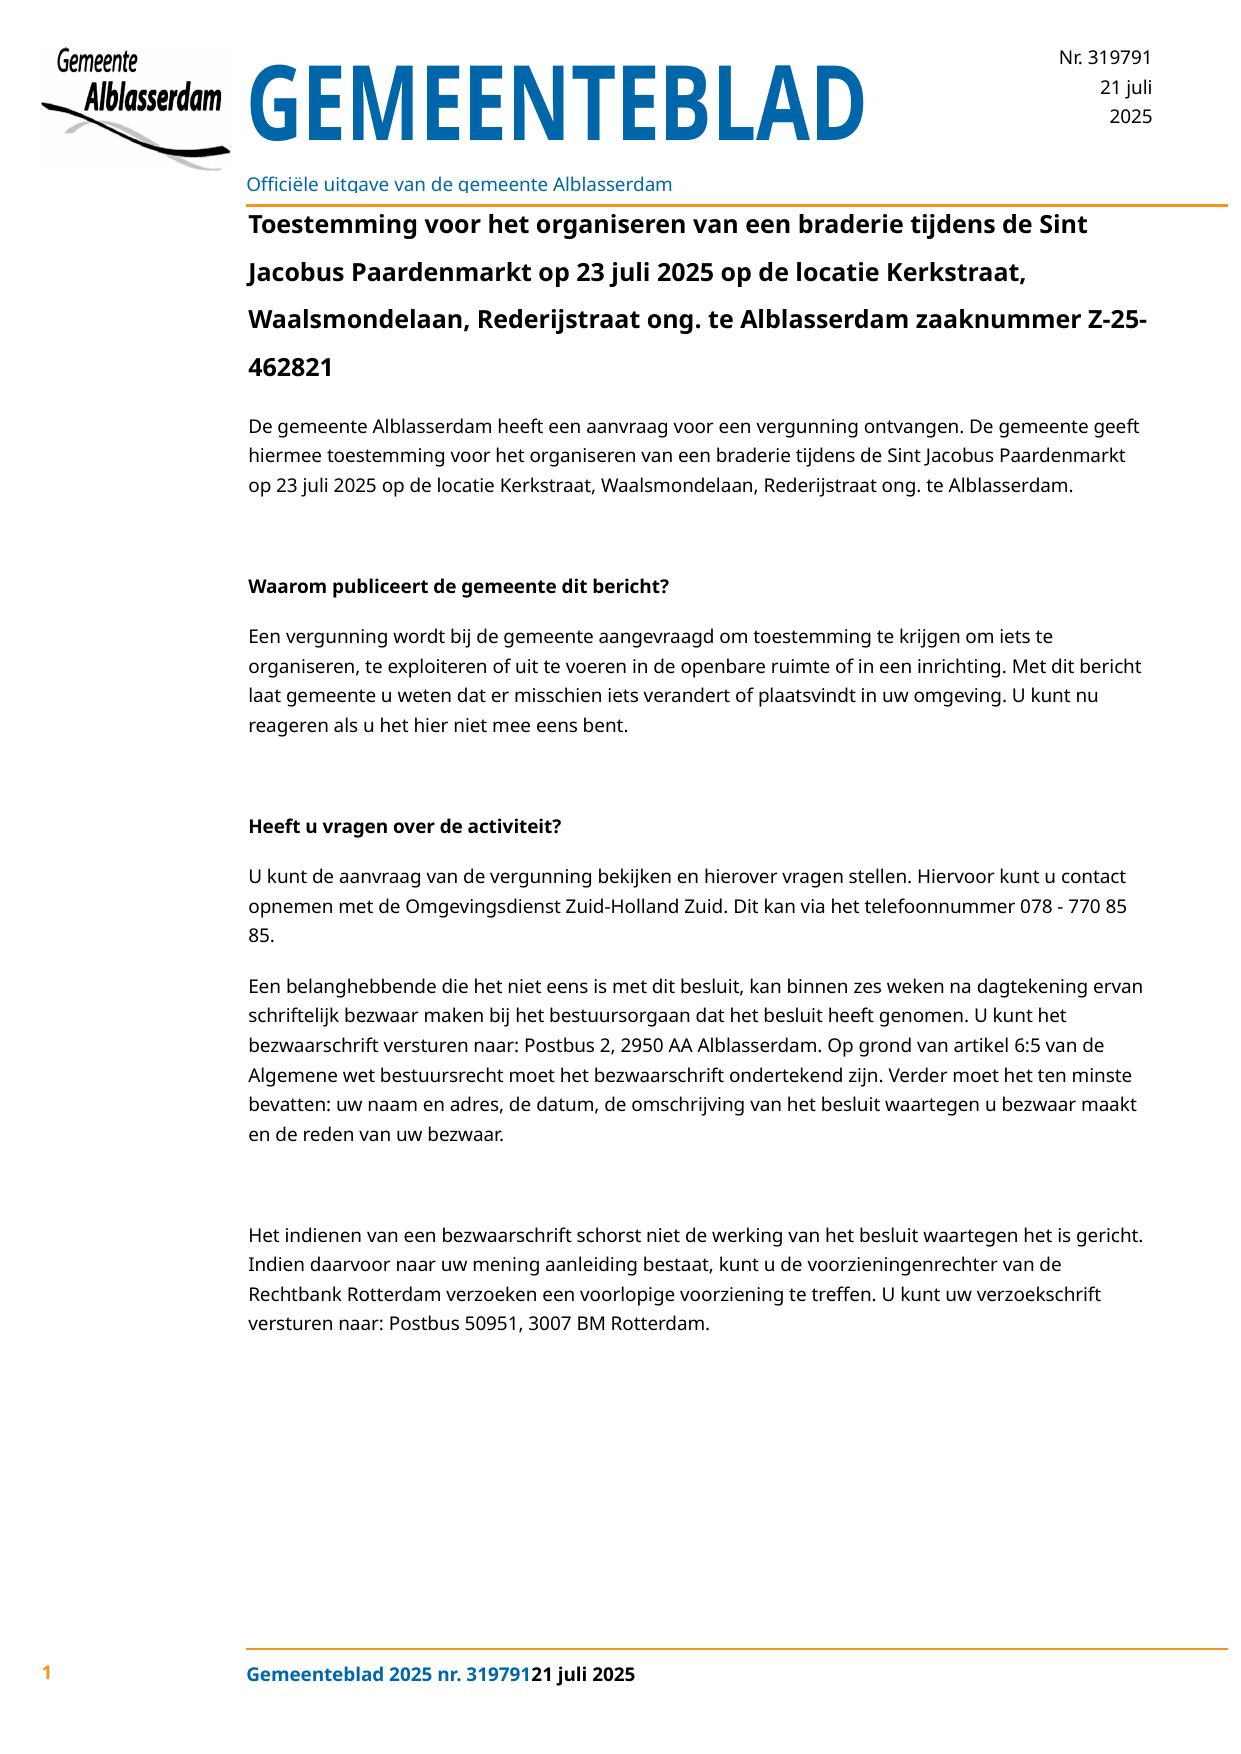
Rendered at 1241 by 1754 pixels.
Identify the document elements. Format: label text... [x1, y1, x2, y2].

text Een belanghebbende die het niet eens is met dit besluit, kan binnen zes weken na dagtekening ervan schriftelijk bezwaar maken bij het bestuursorgaan dat het besluit heeft genomen. U kunt het bezwaarschrift versturen naar: Postbus 2, 2950 AA Alblasserdam. Op grond van artikel 6:5 van de Algemene wet bestuursrecht moet het bezwaarschrift ondertekend zijn. Verder moet het ten minste bevatten: uw naam en adres, de datum, de omschrijving van het besluit waartegen u bezwaar maakt en de reden van uw bezwaar. [248, 973, 1152, 1147]
text Waarom publiceert de gemeente dit bericht? [248, 573, 1152, 599]
text Het indienen van een bezwaarschrift schorst niet de werking van het besluit waartegen het is gericht. Indien daarvoor naar uw mening aanleiding bestaat, kunt u de voorzieningenrechter van de Rechtbank Rotterdam verzoeken een voorlopige voorziening te treffen. U kunt uw verzoekschrift versturen naar: Postbus 50951, 3007 BM Rotterdam. [248, 1222, 1152, 1336]
picture [41, 47, 231, 172]
text Toestemming voor het organiseren van een braderie tijdens de Sint Jacobus Paardenmarkt op 23 juli 2025 op de locatie Kerkstraat, Waalsmondelaan, Rederijstraat ong. te Alblasserdam zaaknummer Z-25-462821 [248, 207, 1152, 384]
text U kunt de aanvraag van de vergunning bekijken en hierover vragen stellen. Hiervoor kunt u contact opnemen met de Omgevingsdienst Zuid-Holland Zuid. Dit kan via het telefoonnummer 078 - 770 85 85. [248, 863, 1152, 948]
text Een vergunning wordt bij de gemeente aangevraagd om toestemming te krijgen om iets te organiseren, te exploiteren of uit te voeren in de openbare ruimte of in een inrichting. Met dit bericht laat gemeente u weten dat er misschien iets verandert of plaatsvindt in uw omgeving. U kunt nu reageren als u het hier niet mee eens bent. [248, 623, 1152, 738]
text Heeft u vragen over de activiteit? [248, 813, 1152, 839]
text De gemeente Alblasserdam heeft een aanvraag voor een vergunning ontvangen. De gemeente geeft hiermee toestemming voor het organiseren van een braderie tijdens de Sint Jacobus Paardenmarkt op 23 juli 2025 op de locatie Kerkstraat, Waalsmondelaan, Rederijstraat ong. te Alblasserdam. [248, 413, 1152, 498]
